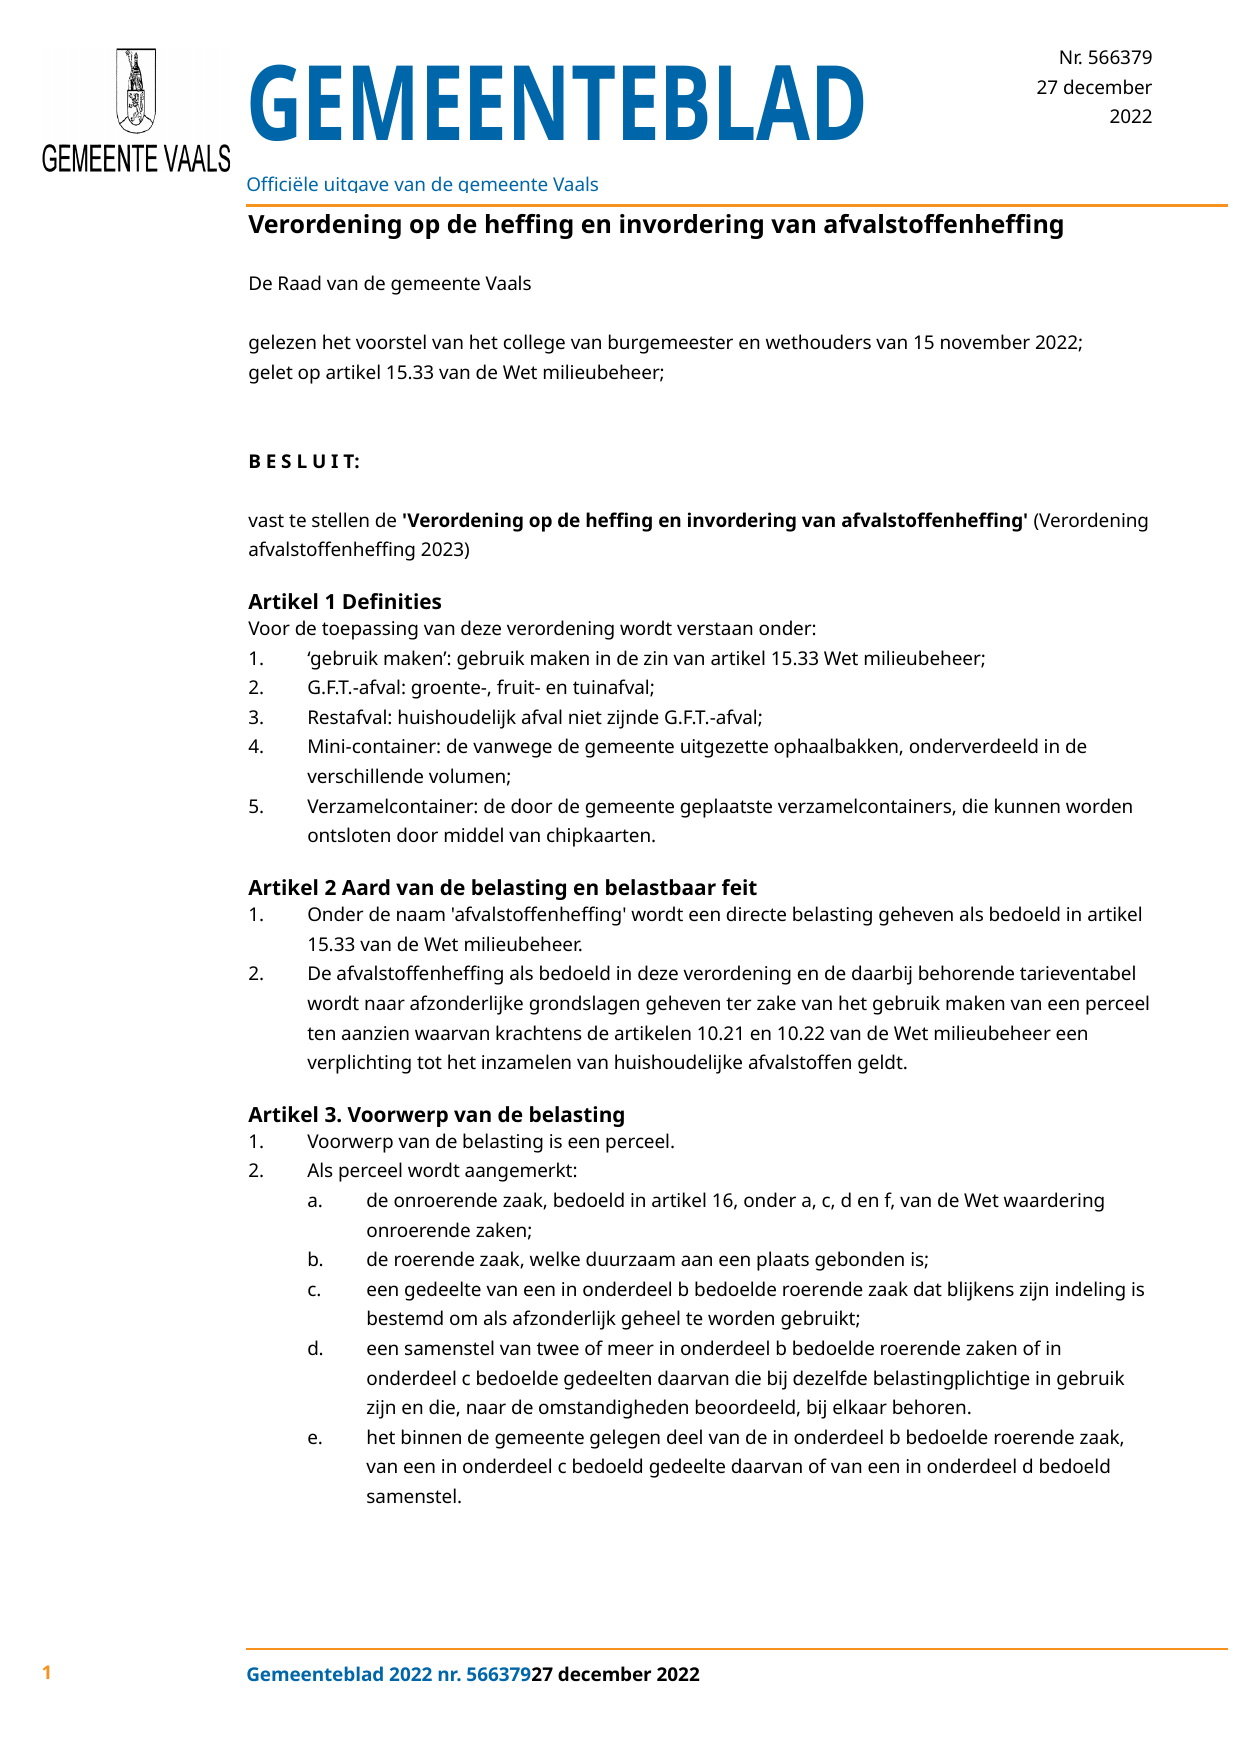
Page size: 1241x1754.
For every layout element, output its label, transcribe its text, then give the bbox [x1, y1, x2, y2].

list ‘gebruik maken’: gebruik maken in de zin van artikel 15.33 Wet milieubeheer; [248, 645, 1152, 671]
text Artikel 3. Voorwerp van de belasting [248, 1100, 1152, 1128]
text Verordening op de heffing en invordering van afvalstoffenheffing [248, 207, 1152, 241]
list een samenstel van twee of meer in onderdeel b bedoelde roerende zaken of in onderdeel c bedoelde gedeelten daarvan die bij dezelfde belastingplichtige in gebruik zijn en die, naar de omstandigheden beoordeeld, bij elkaar behoren. [307, 1335, 1152, 1420]
list Restafval: huishoudelijk afval niet zijnde G.F.T.-afval; [248, 704, 1152, 730]
list Onder de naam 'afvalstoffenheffing' wordt een directe belasting geheven als bedoeld in artikel 15.33 van de Wet milieubeheer. [248, 901, 1152, 957]
list Voorwerp van de belasting is een perceel. [248, 1128, 1152, 1154]
text Voor de toepassing van deze verordening wordt verstaan onder: [248, 615, 1152, 641]
list Als perceel wordt aangemerkt: [248, 1158, 1152, 1183]
list een gedeelte van een in onderdeel b bedoelde roerende zaak dat blijkens zijn indeling is bestemd om als afzonderlijk geheel te worden gebruikt; [307, 1276, 1152, 1331]
picture [41, 47, 231, 172]
text gelet op artikel 15.33 van de Wet milieubeheer; [248, 359, 1152, 385]
text Artikel 1 Definities [248, 587, 1152, 615]
text Artikel 2 Aard van de belasting en belastbaar feit [248, 873, 1152, 901]
text gelezen het voorstel van het college van burgemeester en wethouders van 15 november 2022; [248, 329, 1152, 355]
list het binnen de gemeente gelegen deel van de in onderdeel b bedoelde roerende zaak, van een in onderdeel c bedoeld gedeelte daarvan of van een in onderdeel d bedoeld samenstel. [307, 1424, 1152, 1509]
text B E S L U I T: [248, 448, 1152, 473]
list de roerende zaak, welke duurzaam aan een plaats gebonden is; [307, 1246, 1152, 1272]
text De Raad van de gemeente Vaals [248, 270, 1152, 296]
list De afvalstoffenheffing als bedoeld in deze verordening en de daarbij behorende tarieventabel wordt naar afzonderlijke grondslagen geheven ter zake van het gebruik maken van een perceel ten aanzien waarvan krachtens de artikelen 10.21 en 10.22 van de Wet milieubeheer een verplichting tot het inzamelen van huishoudelijke afvalstoffen geldt. [248, 961, 1152, 1075]
list Mini-container: de vanwege de gemeente uitgezette ophaalbakken, onderverdeeld in de verschillende volumen; [248, 734, 1152, 789]
text vast te stellen de 'Verordening op de heffing en invordering van afvalstoffenheffing' (Verordening afvalstoffenheffing 2023) [248, 507, 1152, 562]
list G.F.T.-afval: groente-, fruit- en tuinafval; [248, 674, 1152, 700]
list Verzamelcontainer: de door de gemeente geplaatste verzamelcontainers, die kunnen worden ontsloten door middel van chipkaarten. [248, 793, 1152, 848]
list de onroerende zaak, bedoeld in artikel 16, onder a, c, d en f, van de Wet waardering onroerende zaken; [307, 1187, 1152, 1243]
